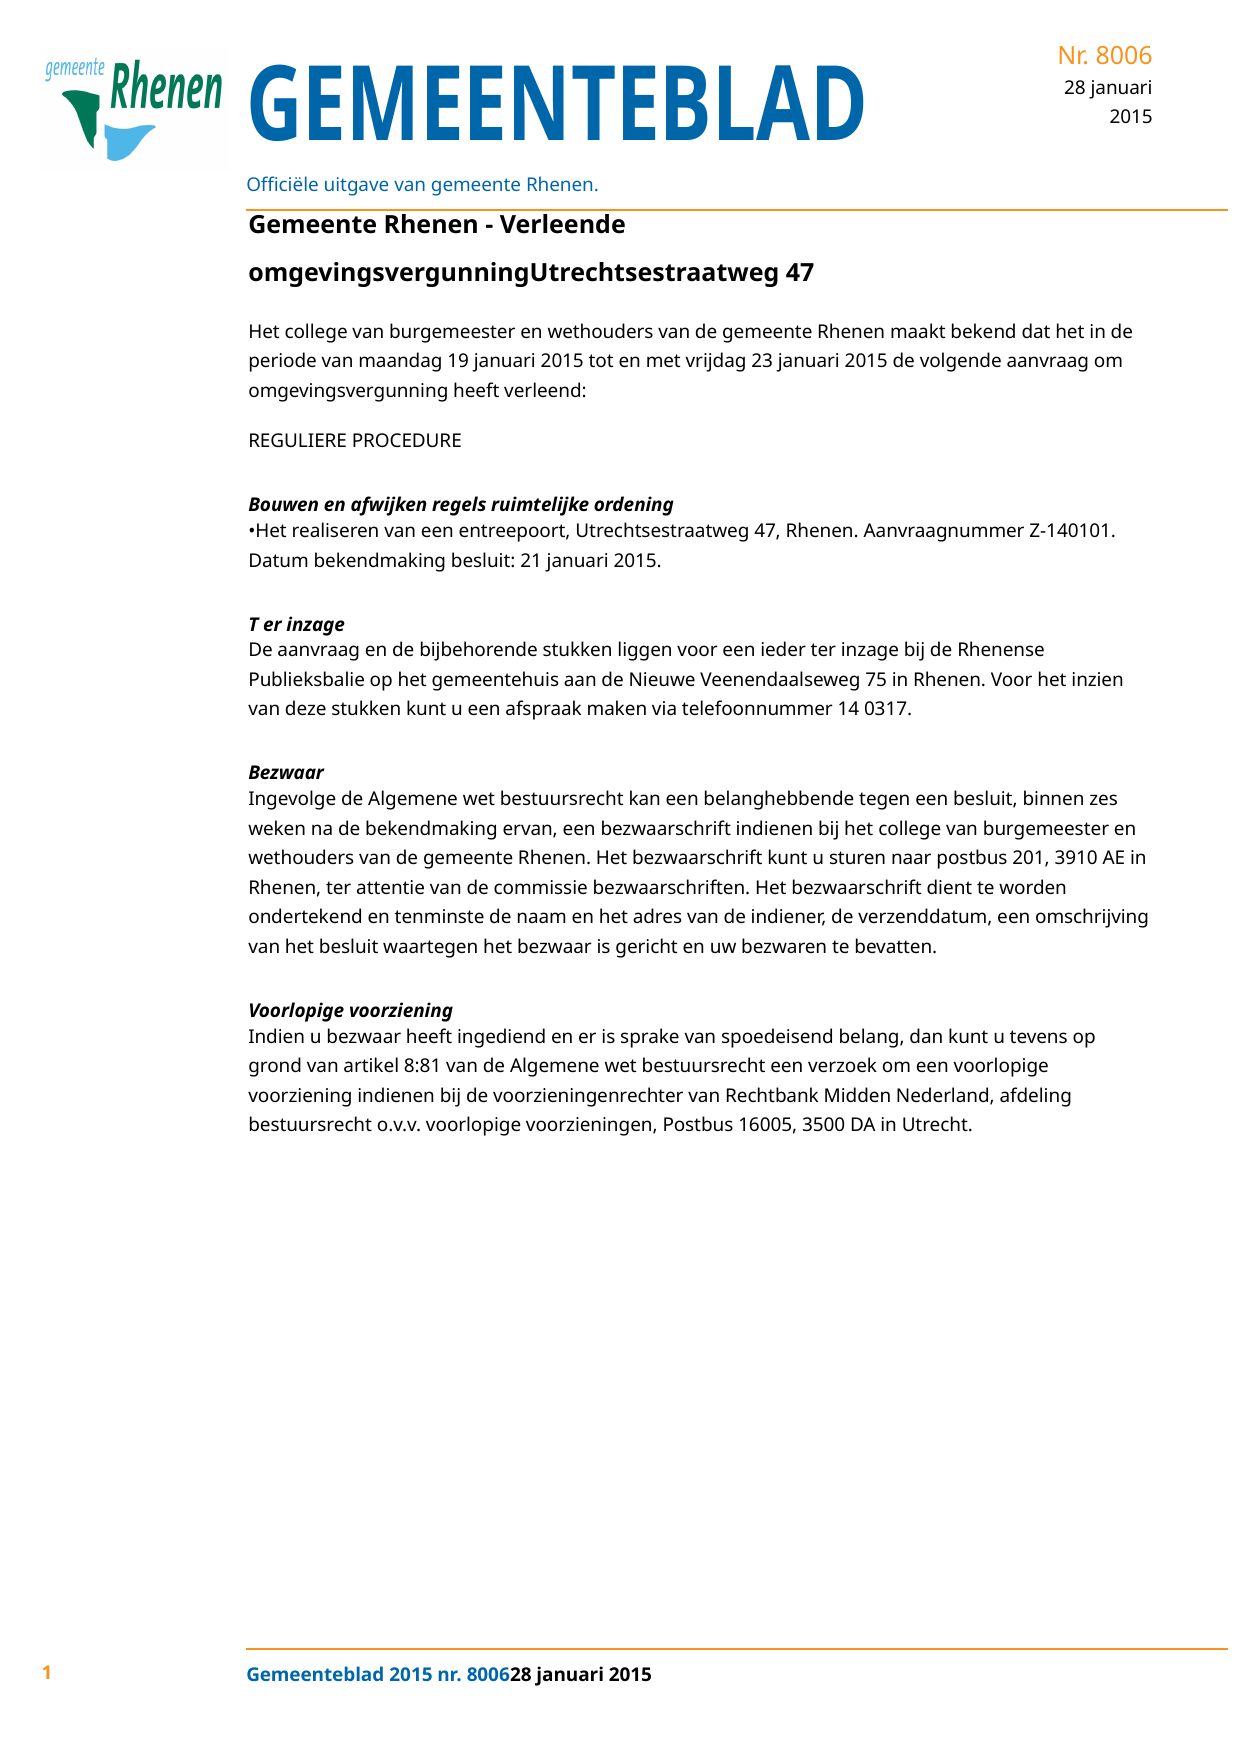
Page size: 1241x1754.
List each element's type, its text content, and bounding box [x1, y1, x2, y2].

text Het college van burgemeester en wethouders van de gemeente Rhenen maakt bekend dat het in de periode van maandag 19 januari 2015 tot en met vrijdag 23 januari 2015 de volgende aanvraag om omgevingsvergunning heeft verleend: [248, 318, 1152, 403]
text •Het realiseren van een entreepoort, Utrechtsestraatweg 47, Rhenen. Aanvraagnummer Z-140101. Datum bekendmaking besluit: 21 januari 2015. [248, 517, 1152, 572]
text De aanvraag en de bijbehorende stukken liggen voor een ieder ter inzage bij de Rhenense Publieksbalie op het gemeentehuis aan de Nieuwe Veenendaalseweg 75 in Rhenen. Voor het inzien van deze stukken kunt u een afspraak maken via telefoonnummer 14 0317. [248, 636, 1152, 721]
text Voorlopige voorziening [248, 997, 1152, 1023]
text Bezwaar [248, 759, 1152, 785]
text REGULIERE PROCEDURE [248, 427, 1152, 453]
text Indien u bezwaar heeft ingediend en er is sprake van spoedeisend belang, dan kunt u tevens op grond van artikel 8:81 van de Algemene wet bestuursrecht een verzoek om een voorlopige voorziening indienen bij de voorzieningenrechter van Rechtbank Midden Nederland, afdeling bestuursrecht o.v.v. voorlopige voorzieningen, Postbus 16005, 3500 DA in Utrecht. [248, 1023, 1152, 1137]
text T er inzage [248, 611, 1152, 636]
picture [41, 47, 231, 172]
text Gemeente Rhenen - Verleende omgevingsvergunningUtrechtsestraatweg 47 [248, 211, 1152, 288]
text Bouwen en afwijken regels ruimtelijke ordening [248, 491, 1152, 517]
text Ingevolge de Algemene wet bestuursrecht kan een belanghebbende tegen een besluit, binnen zes weken na de bekendmaking ervan, een bezwaarschrift indienen bij het college van burgemeester en wethouders van de gemeente Rhenen. Het bezwaarschrift kunt u sturen naar postbus 201, 3910 AE in Rhenen, ter attentie van de commissie bezwaarschriften. Het bezwaarschrift dient te worden ondertekend en tenminste de naam en het adres van de indiener, de verzenddatum, een omschrijving van het besluit waartegen het bezwaar is gericht en uw bezwaren te bevatten. [248, 785, 1152, 959]
